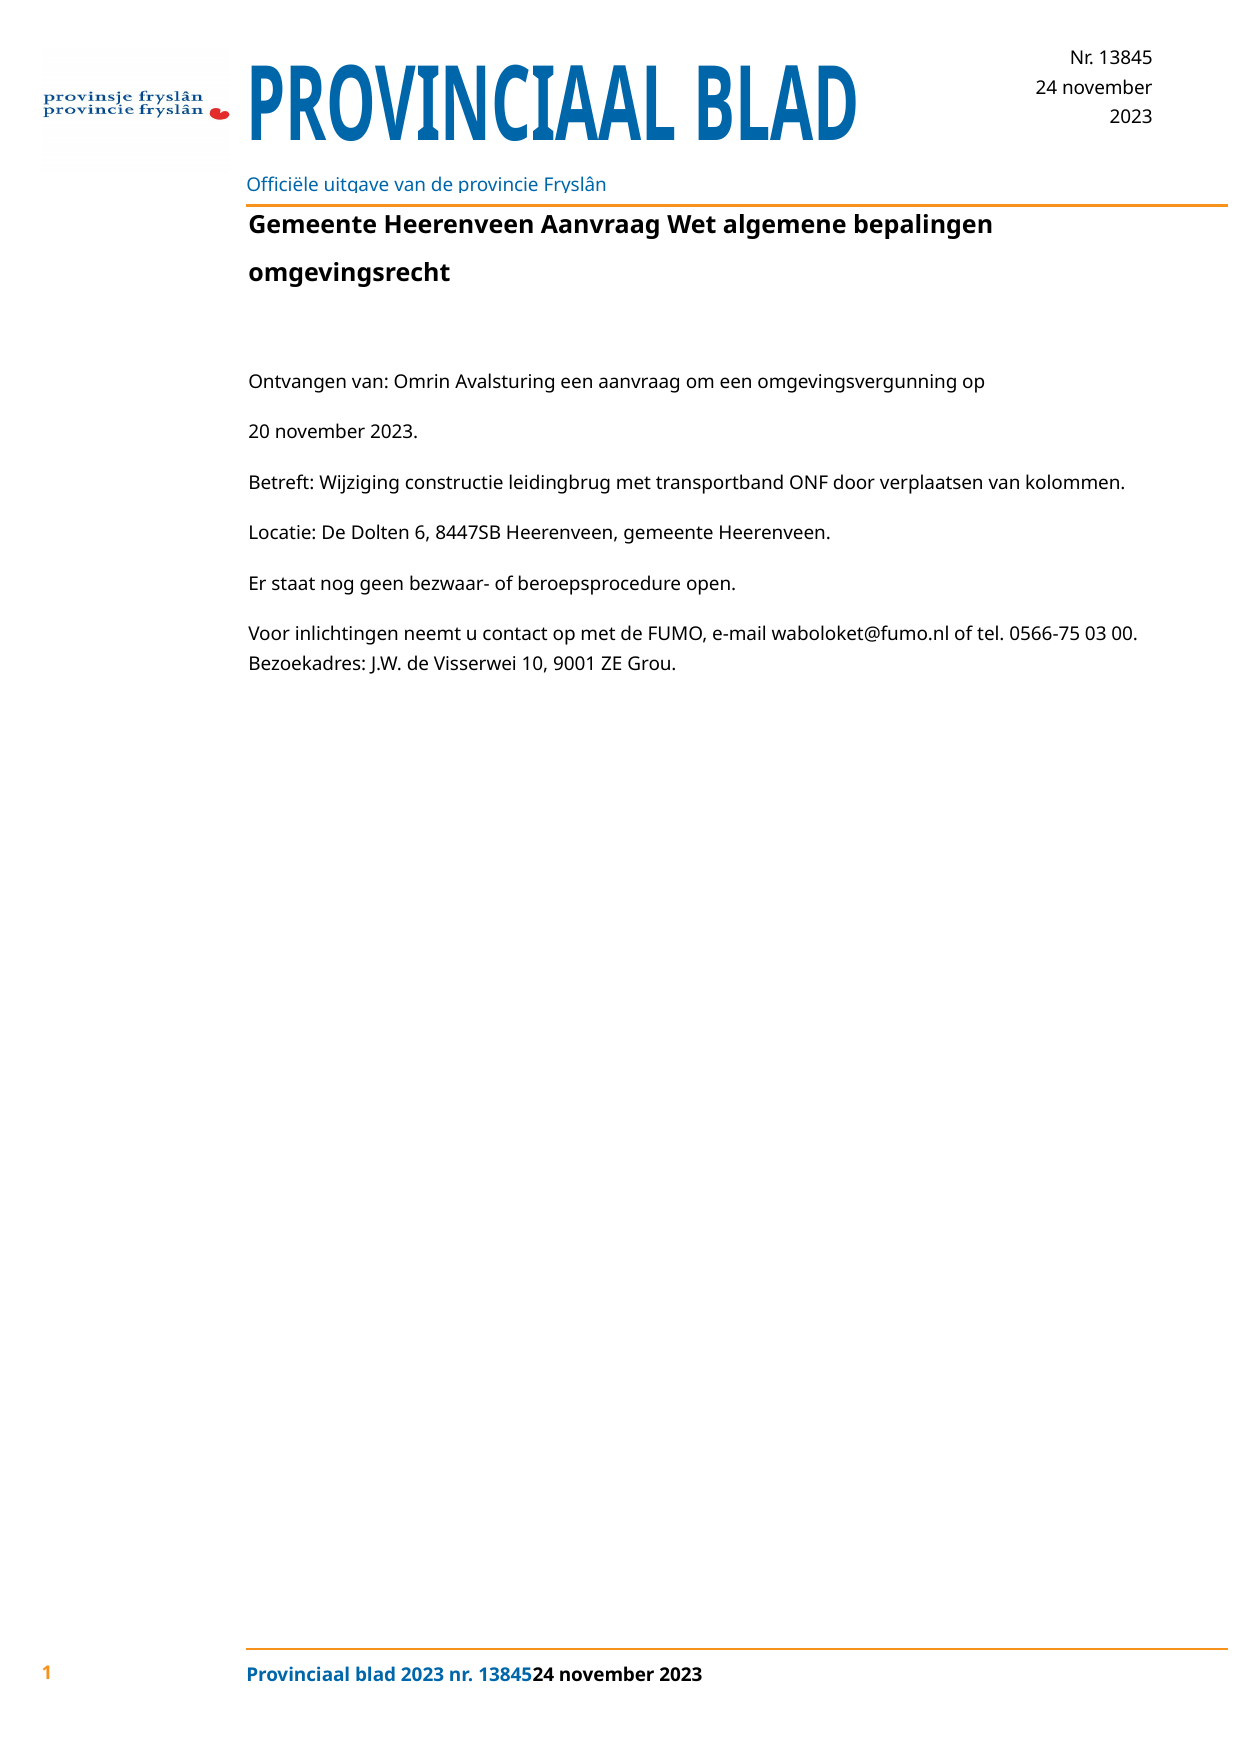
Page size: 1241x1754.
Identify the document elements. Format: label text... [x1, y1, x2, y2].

text 20 november 2023. [248, 419, 1152, 444]
text Betreft: Wijziging constructie leidingbrug met transportband ONF door verplaatsen van kolommen. [248, 469, 1152, 495]
text Ontvangen van: Omrin Avalsturing een aanvraag om een omgevingsvergunning op [248, 368, 1152, 394]
text Locatie: De Dolten 6, 8447SB Heerenveen, gemeente Heerenveen. [248, 519, 1152, 545]
text Er staat nog geen bezwaar- of beroepsprocedure open. [248, 570, 1152, 596]
text Voor inlichtingen neemt u contact op met de FUMO, e-mail waboloket@fumo.nl of tel. 0566-75 03 00. Bezoekadres: J.W. de Visserwei 10, 9001 ZE Grou. [248, 620, 1152, 676]
picture [41, 47, 231, 172]
text Gemeente Heerenveen Aanvraag Wet algemene bepalingen omgevingsrecht [248, 207, 1152, 288]
